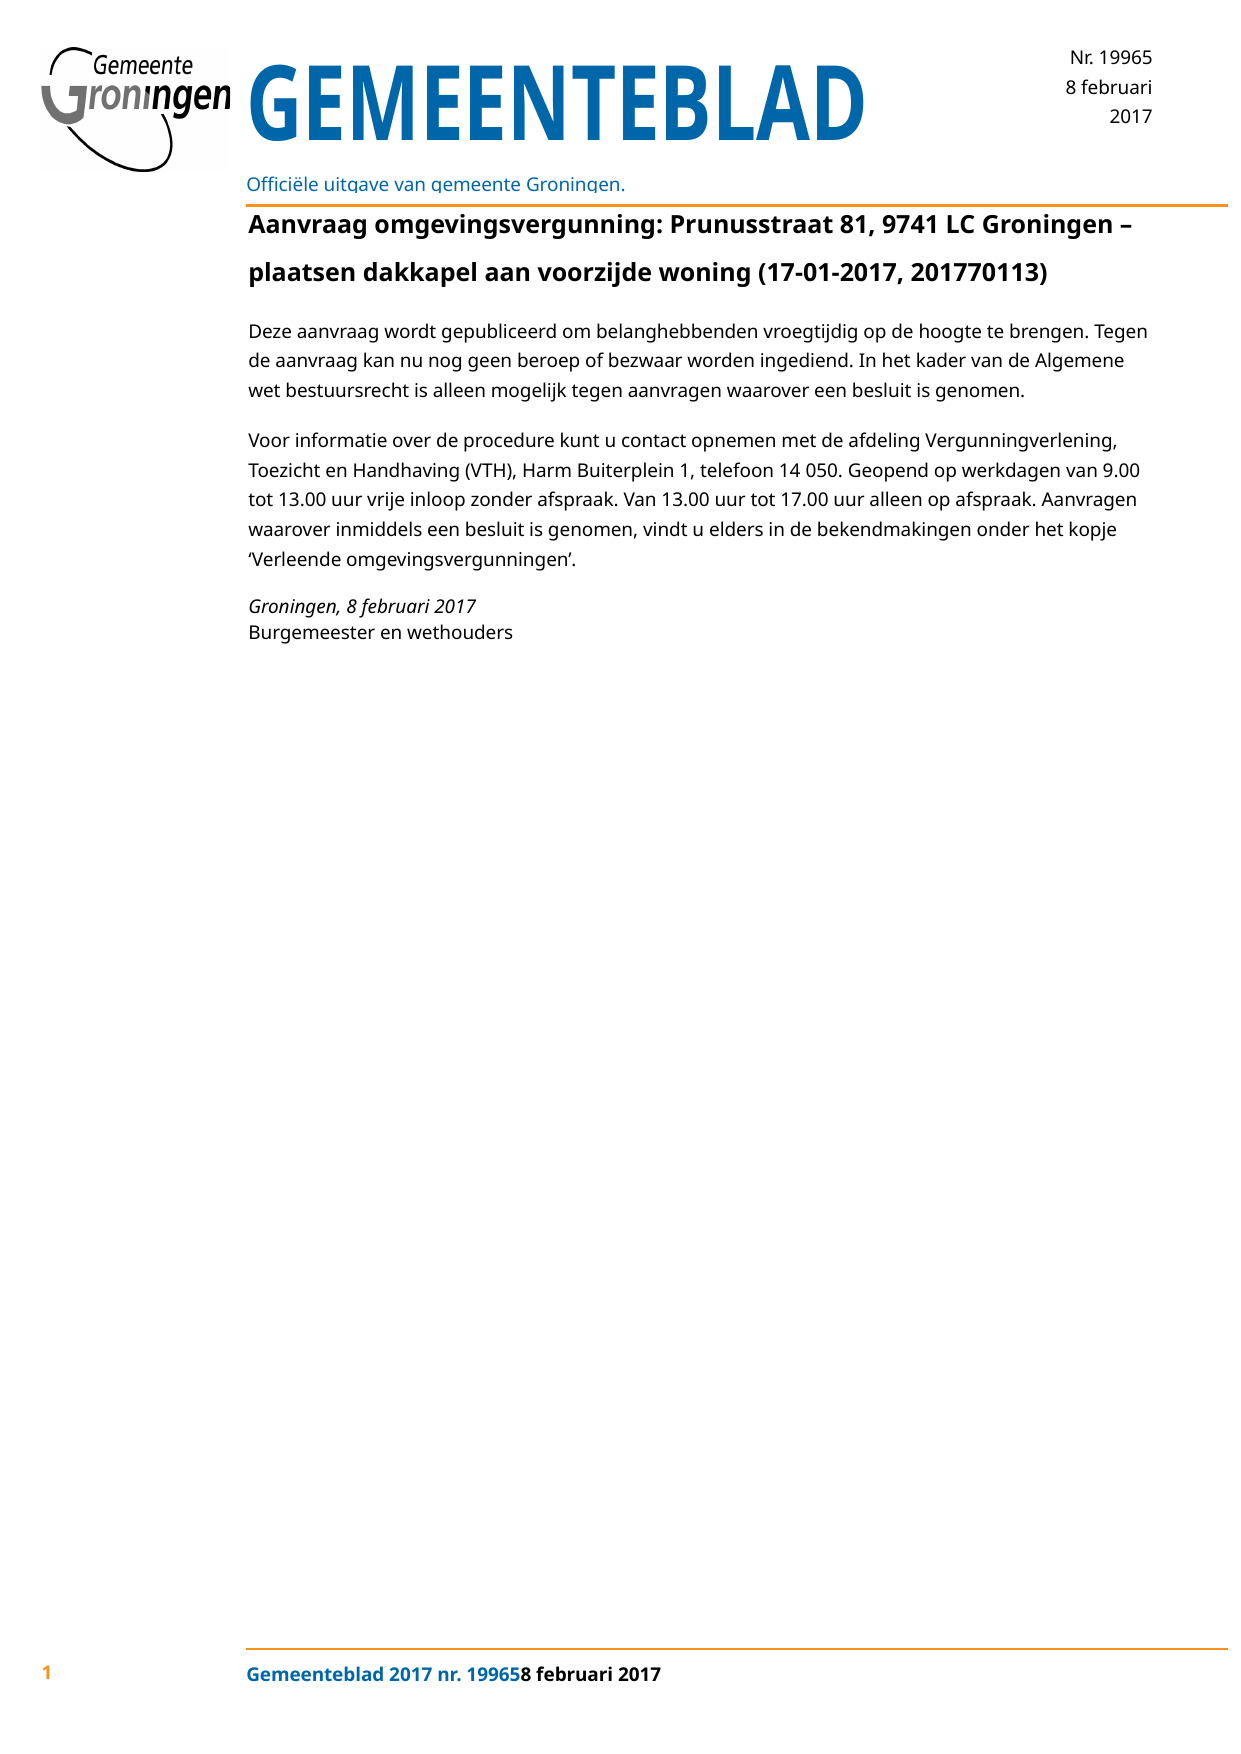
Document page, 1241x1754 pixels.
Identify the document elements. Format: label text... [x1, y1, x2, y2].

text Aanvraag omgevingsvergunning: Prunusstraat 81, 9741 LC Groningen – plaatsen dakkapel aan voorzijde woning (17-01-2017, 201770113) [248, 207, 1152, 288]
text Deze aanvraag wordt gepubliceerd om belanghebbenden vroegtijdig op de hoogte te brengen. Tegen de aanvraag kan nu nog geen beroep of bezwaar worden ingediend. In het kader van de Algemene wet bestuursrecht is alleen mogelijk tegen aanvragen waarover een besluit is genomen. [248, 318, 1152, 403]
text Voor informatie over de procedure kunt u contact opnemen met de afdeling Vergunningverlening, Toezicht en Handhaving (VTH), Harm Buiterplein 1, telefoon 14 050. Geopend op werkdagen van 9.00 tot 13.00 uur vrije inloop zonder afspraak. Van 13.00 uur tot 17.00 uur alleen op afspraak. Aanvragen waarover inmiddels een besluit is genomen, vindt u elders in de bekendmakingen onder het kopje ‘Verleende omgevingsvergunningen’. [248, 427, 1152, 572]
picture [41, 47, 231, 172]
text Burgemeester en wethouders [248, 619, 1152, 645]
text Groningen, 8 februari 2017 [248, 594, 1152, 619]
